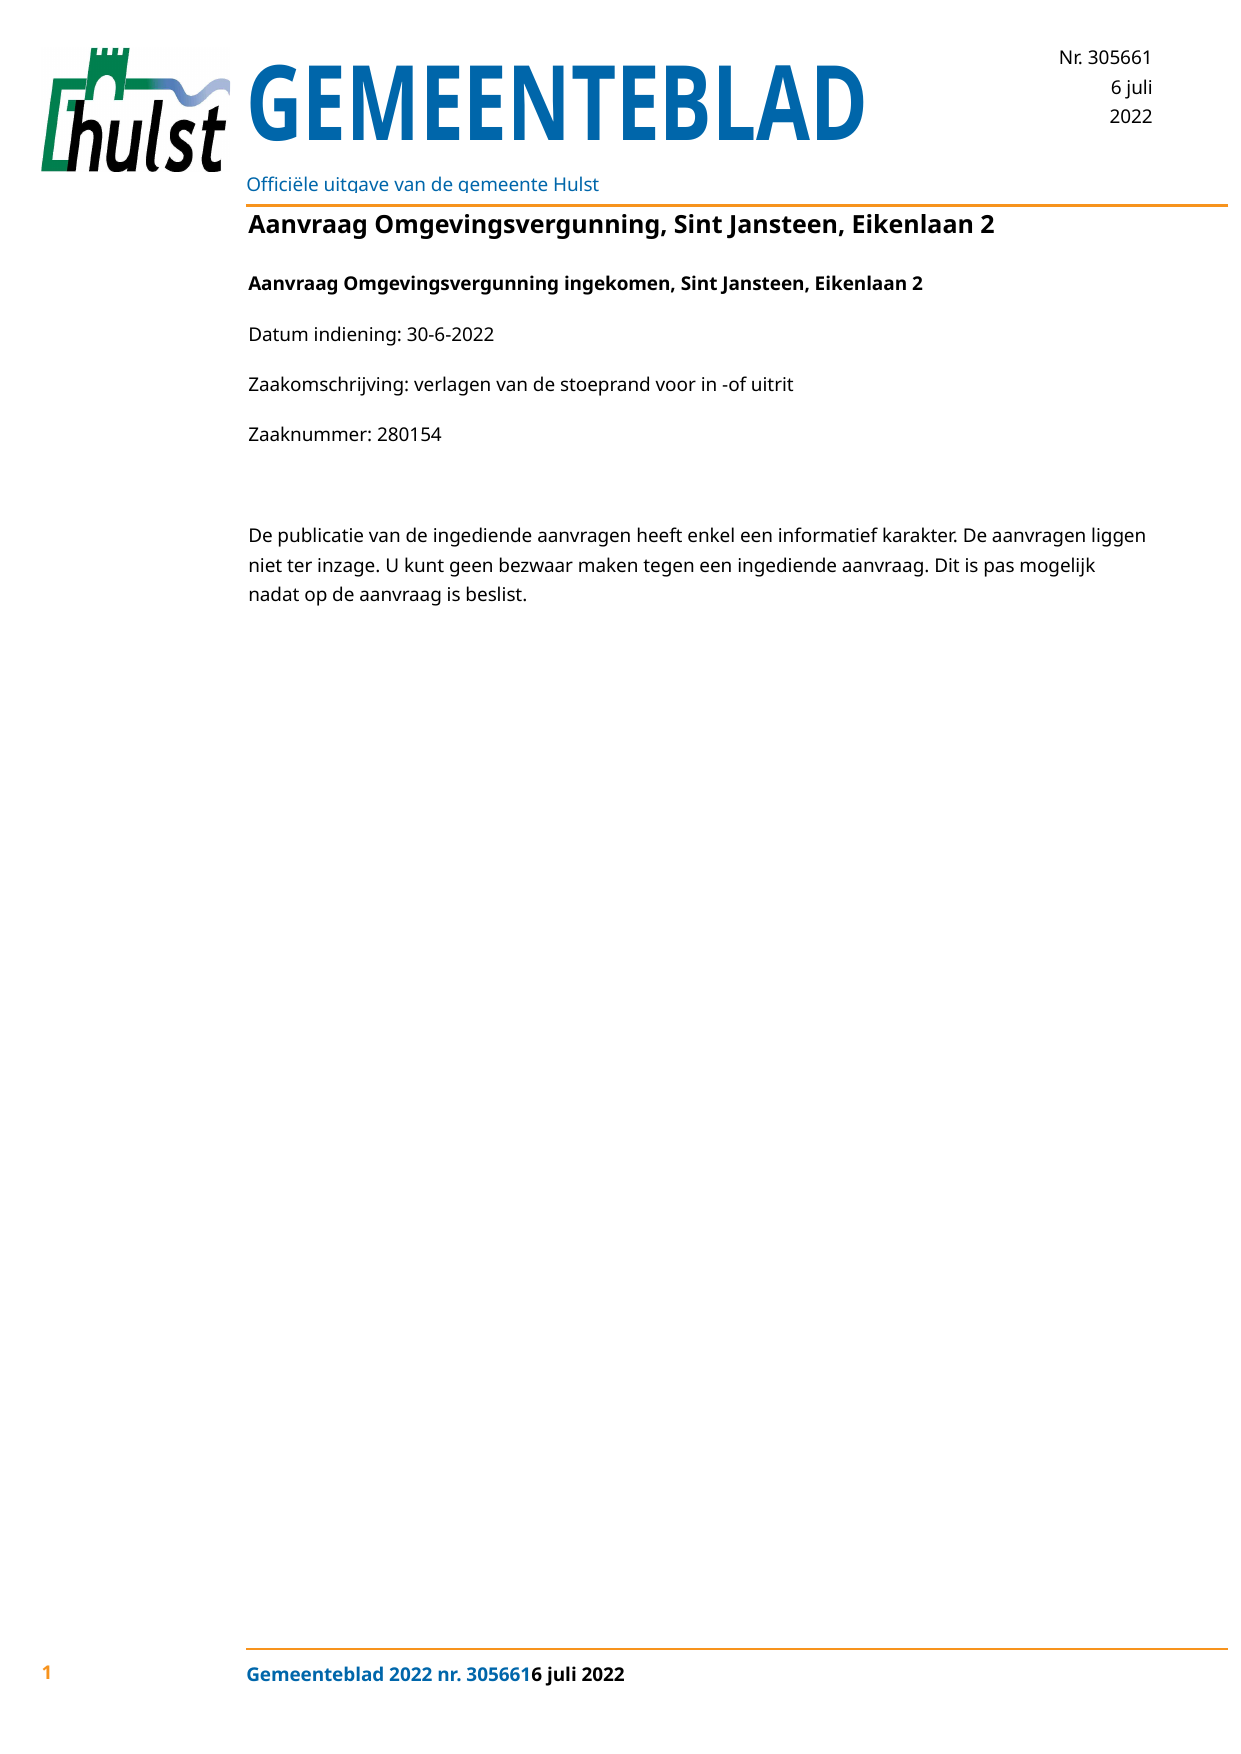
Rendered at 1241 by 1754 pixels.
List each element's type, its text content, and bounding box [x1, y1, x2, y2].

picture [41, 47, 231, 172]
text Zaakomschrijving: verlagen van de stoeprand voor in -of uitrit [248, 371, 1152, 397]
text Aanvraag Omgevingsvergunning ingekomen, Sint Jansteen, Eikenlaan 2 [248, 270, 1152, 296]
text De publicatie van de ingediende aanvragen heeft enkel een informatief karakter. De aanvragen liggen niet ter inzage. U kunt geen bezwaar maken tegen een ingediende aanvraag. Dit is pas mogelijk nadat op de aanvraag is beslist. [248, 522, 1152, 607]
text Aanvraag Omgevingsvergunning, Sint Jansteen, Eikenlaan 2 [248, 207, 1152, 241]
text Datum indiening: 30-6-2022 [248, 321, 1152, 346]
text Zaaknummer: 280154 [248, 422, 1152, 447]
